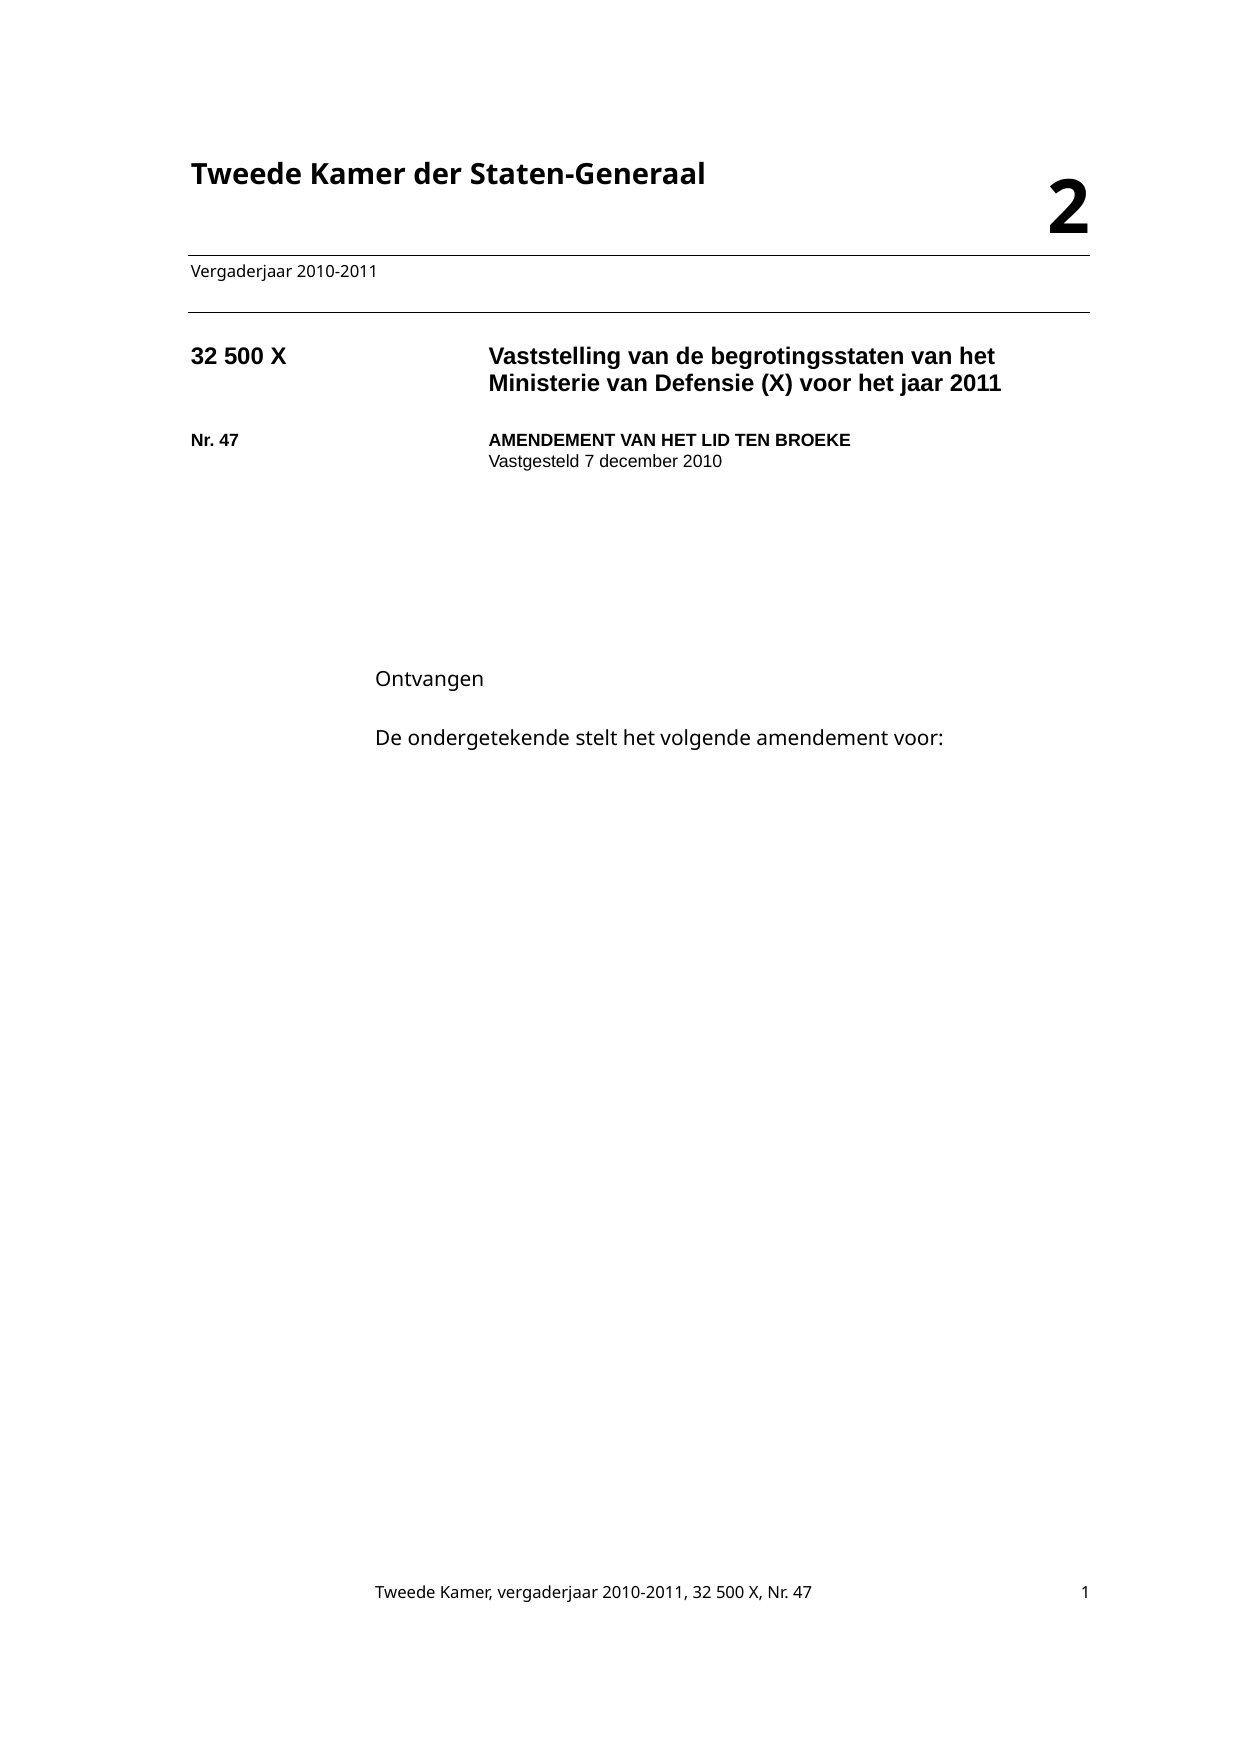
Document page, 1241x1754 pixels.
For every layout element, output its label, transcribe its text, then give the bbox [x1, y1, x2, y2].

table_header Tweede Kamer der Staten-Generaal [188, 150, 909, 255]
table_cell AMENDEMENT VAN HET LID TEN BROEKE Vastgesteld 7 december 2010 [485, 427, 1090, 546]
table_cell [485, 313, 1090, 339]
table_cell 32 500 X [188, 339, 485, 427]
table_cell Vaststelling van de begrotingsstaten van het Ministerie van Defensie (X) voor het jaar 2011 [485, 339, 1090, 427]
table_cell [188, 313, 485, 339]
table_header 2 [910, 150, 1090, 255]
table_cell Nr. 47 [188, 427, 485, 546]
table_cell Vergaderjaar 2010-2011 [188, 256, 485, 312]
table_cell [485, 256, 1090, 312]
text De ondergetekende stelt het volgende amendement voor: [375, 723, 1090, 751]
text Ontvangen [375, 664, 1090, 693]
